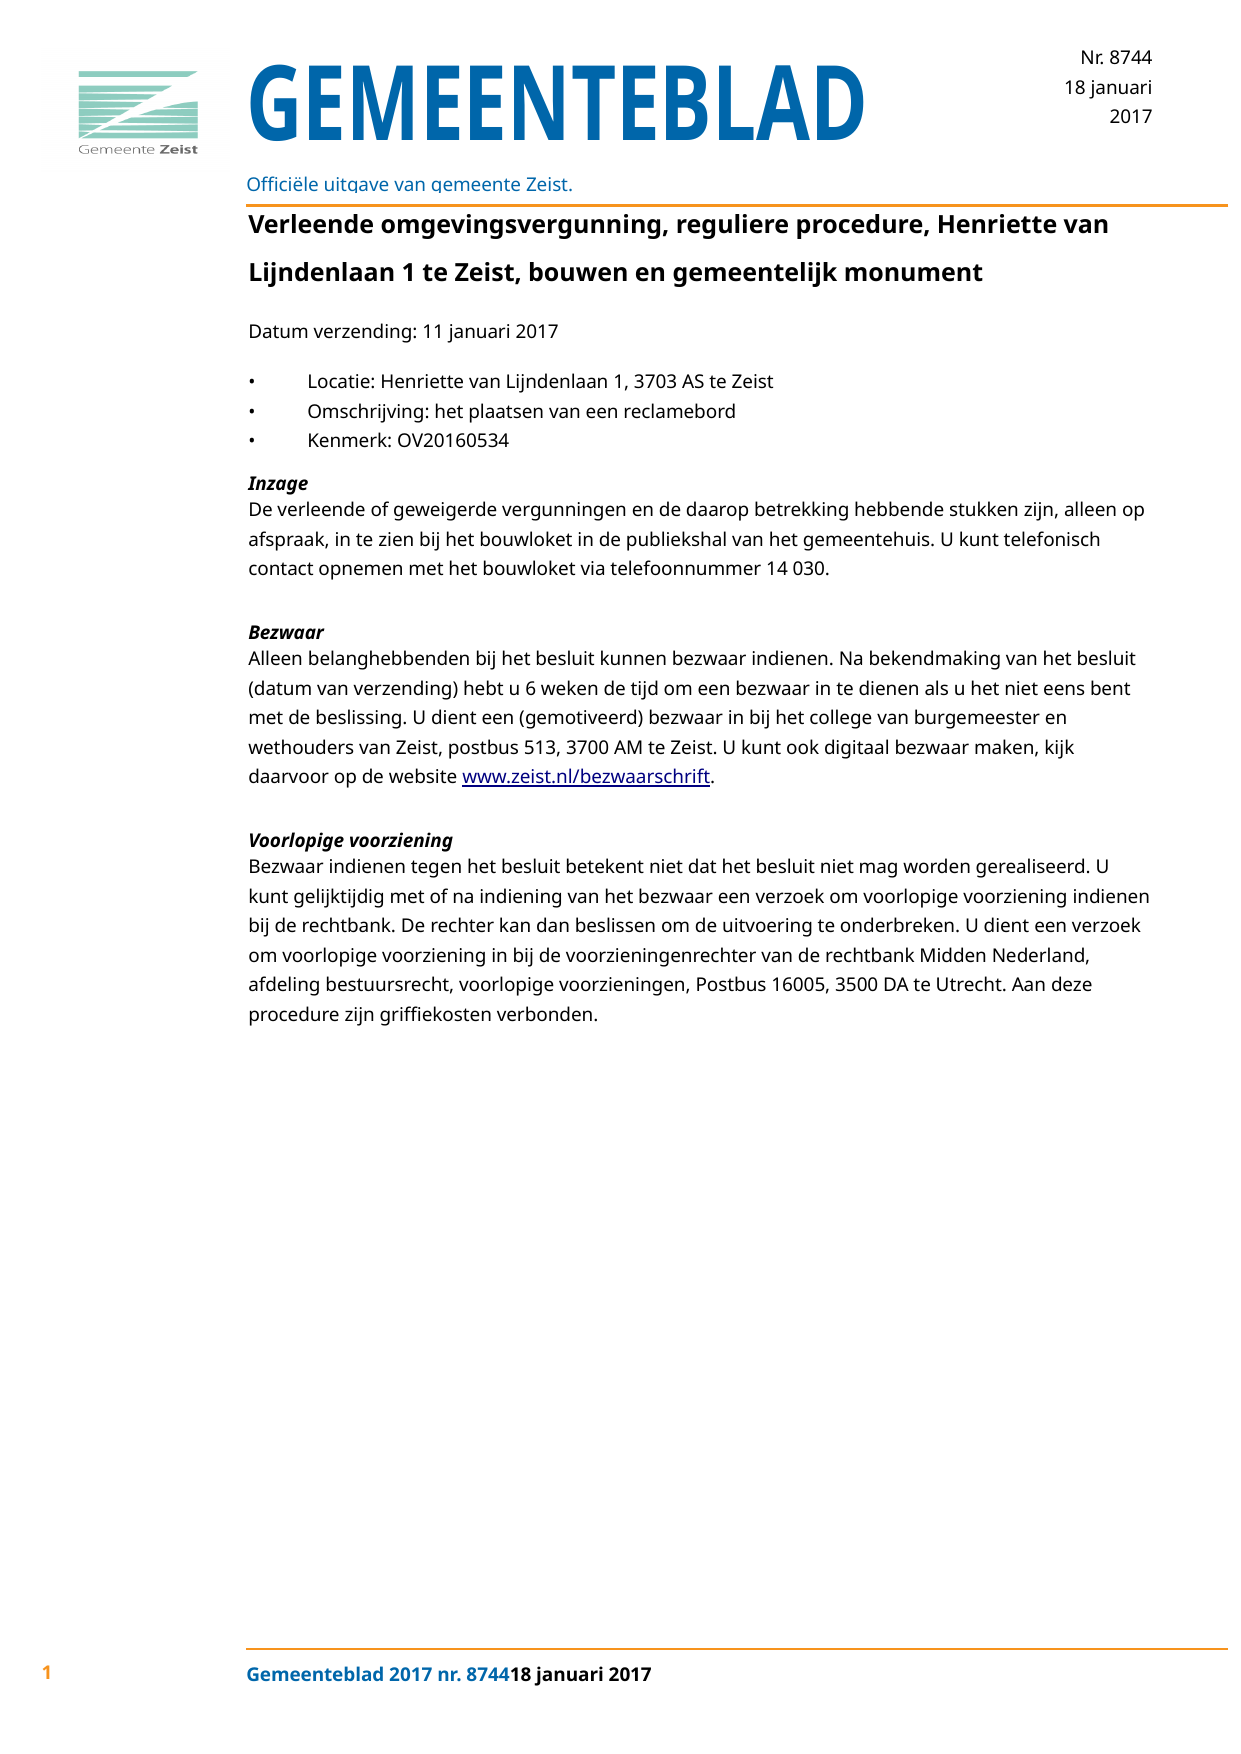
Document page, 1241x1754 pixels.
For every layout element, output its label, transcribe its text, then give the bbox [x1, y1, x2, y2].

text Verleende omgevingsvergunning, reguliere procedure, Henriette van Lijndenlaan 1 te Zeist, bouwen en gemeentelijk monument [248, 207, 1152, 288]
list Kenmerk: OV20160534 [248, 427, 1152, 453]
text Bezwaar [248, 619, 1152, 645]
text De verleende of geweigerde vergunningen en de daarop betrekking hebbende stukken zijn, alleen op afspraak, in te zien bij het bouwloket in de publiekshal van het gemeentehuis. U kunt telefonisch contact opnemen met het bouwloket via telefoonnummer 14 030. [248, 496, 1152, 581]
text Bezwaar indienen tegen het besluit betekent niet dat het besluit niet mag worden gerealiseerd. U kunt gelijktijdig met of na indiening van het bezwaar een verzoek om voorlopige voorziening indienen bij de rechtbank. De rechter kan dan beslissen om de uitvoering te onderbreken. U dient een verzoek om voorlopige voorziening in bij de voorzieningenrechter van de rechtbank Midden Nederland, afdeling bestuursrecht, voorlopige voorzieningen, Postbus 16005, 3500 DA te Utrecht. Aan deze procedure zijn griffiekosten verbonden. [248, 853, 1152, 1027]
text Inzage [248, 471, 1152, 496]
text Voorlopige voorziening [248, 827, 1152, 853]
list Locatie: Henriette van Lijndenlaan 1, 3703 AS te Zeist [248, 368, 1152, 394]
picture [41, 47, 231, 172]
list Omschrijving: het plaatsen van een reclamebord [248, 398, 1152, 424]
text Alleen belanghebbenden bij het besluit kunnen bezwaar indienen. Na bekendmaking van het besluit (datum van verzending) hebt u 6 weken de tijd om een bezwaar in te dienen als u het niet eens bent met de beslissing. U dient een (gemotiveerd) bezwaar in bij het college van burgemeester en wethouders van Zeist, postbus 513, 3700 AM te Zeist. U kunt ook digitaal bezwaar maken, kijk daarvoor op de website www.zeist.nl/bezwaarschrift. [248, 645, 1152, 789]
text Datum verzending: 11 januari 2017 [248, 318, 1152, 344]
